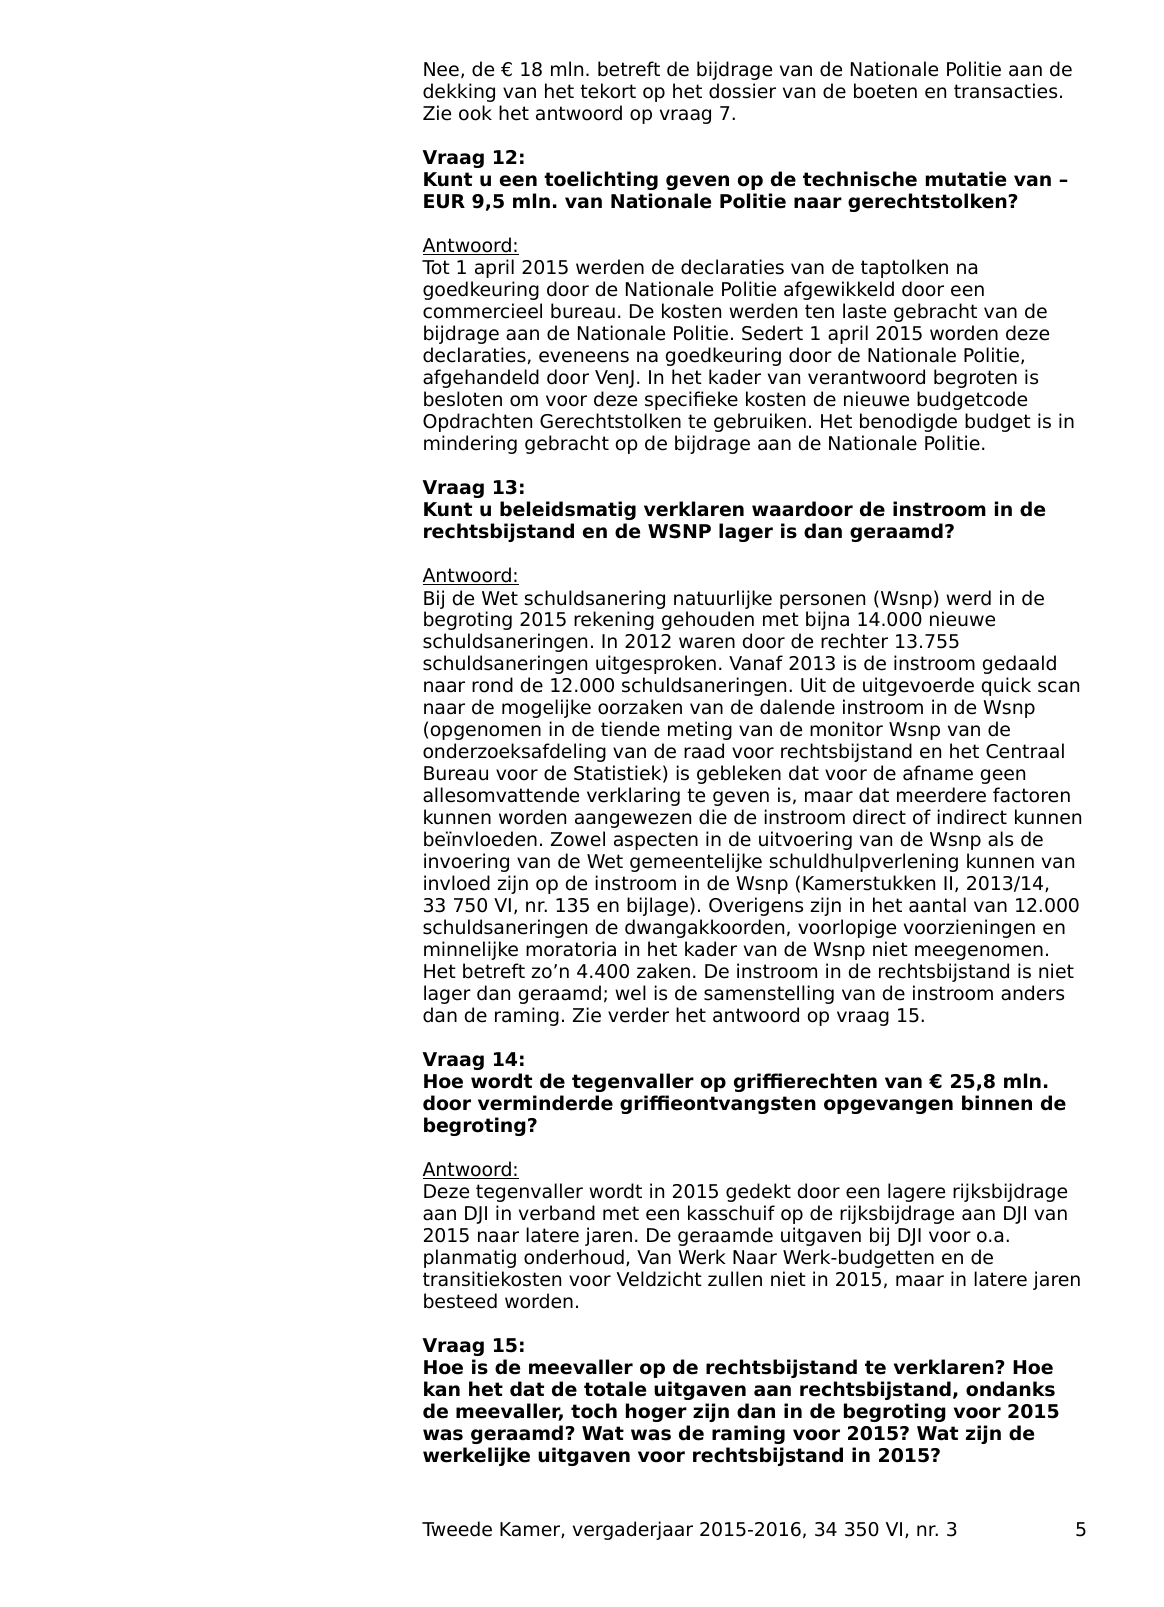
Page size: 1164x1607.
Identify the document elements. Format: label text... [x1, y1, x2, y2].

text Vraag 13: [422, 477, 1087, 499]
text Vraag 12: [422, 147, 1087, 169]
text Kunt u een toelichting geven op de technische mutatie van – EUR 9,5 mln. van Nationale Politie naar gerechtstolken? [422, 169, 1087, 213]
text Hoe wordt de tegenvaller op griffierechten van € 25,8 mln. door verminderde griffieontvangsten opgevangen binnen de begroting? [422, 1071, 1087, 1137]
text Kunt u beleidsmatig verklaren waardoor de instroom in de rechtsbijstand en de WSNP lager is dan geraamd? [422, 499, 1087, 543]
text Bij de Wet schuldsanering natuurlijke personen (Wsnp) werd in de begroting 2015 rekening gehouden met bijna 14.000 nieuwe schuldsaneringen. In 2012 waren door de rechter 13.755 schuldsaneringen uitgesproken. Vanaf 2013 is de instroom gedaald naar rond de 12.000 schuldsaneringen. Uit de uitgevoerde quick scan naar de mogelijke oorzaken van de dalende instroom in de Wsnp (opgenomen in de tiende meting van de monitor Wsnp van de onderzoeksafdeling van de raad voor rechtsbijstand en het Centraal Bureau voor de Statistiek) is gebleken dat voor de afname geen allesomvattende verklaring te geven is, maar dat meerdere factoren kunnen worden aangewezen die de instroom direct of indirect kunnen beïnvloeden. Zowel aspecten in de uitvoering van de Wsnp als de invoering van de Wet gemeentelijke schuldhulpverlening kunnen van invloed zijn op de instroom in de Wsnp (Kamerstukken II, 2013/14, 33 750 VI, nr. 135 en bijlage). Overigens zijn in het aantal van 12.000 schuldsaneringen de dwangakkoorden, voorlopige voorzieningen en minnelijke moratoria in het kader van de Wsnp niet meegenomen. Het betreft zo’n 4.400 zaken. De instroom in de rechtsbijstand is niet lager dan geraamd; wel is de samenstelling van de instroom anders dan de raming. Zie verder het antwoord op vraag 15. [422, 587, 1087, 1027]
text Nee, de € 18 mln. betreft de bijdrage van de Nationale Politie aan de dekking van het tekort op het dossier van de boeten en transacties. Zie ook het antwoord op vraag 7. [422, 59, 1087, 125]
text Vraag 15: [422, 1335, 1087, 1357]
text Deze tegenvaller wordt in 2015 gedekt door een lagere rijksbijdrage aan DJI in verband met een kasschuif op de rijksbijdrage aan DJI van 2015 naar latere jaren. De geraamde uitgaven bij DJI voor o.a. planmatig onderhoud, Van Werk Naar Werk-budgetten en de transitiekosten voor Veldzicht zullen niet in 2015, maar in latere jaren besteed worden. [422, 1181, 1087, 1313]
text Antwoord: [422, 1159, 1087, 1181]
text Tot 1 april 2015 werden de declaraties van de taptolken na goedkeuring door de Nationale Politie afgewikkeld door een commercieel bureau. De kosten werden ten laste gebracht van de bijdrage aan de Nationale Politie. Sedert 1 april 2015 worden deze declaraties, eveneens na goedkeuring door de Nationale Politie, afgehandeld door VenJ. In het kader van verantwoord begroten is besloten om voor deze specifieke kosten de nieuwe budgetcode Opdrachten Gerechtstolken te gebruiken. Het benodigde budget is in mindering gebracht op de bijdrage aan de Nationale Politie. [422, 257, 1087, 455]
text Vraag 14: [422, 1049, 1087, 1071]
text Antwoord: [422, 565, 1087, 587]
text Hoe is de meevaller op de rechtsbijstand te verklaren? Hoe kan het dat de totale uitgaven aan rechtsbijstand, ondanks de meevaller, toch hoger zijn dan in de begroting voor 2015 was geraamd? Wat was de raming voor 2015? Wat zijn de werkelijke uitgaven voor rechtsbijstand in 2015? [422, 1357, 1087, 1467]
text Antwoord: [422, 235, 1087, 257]
